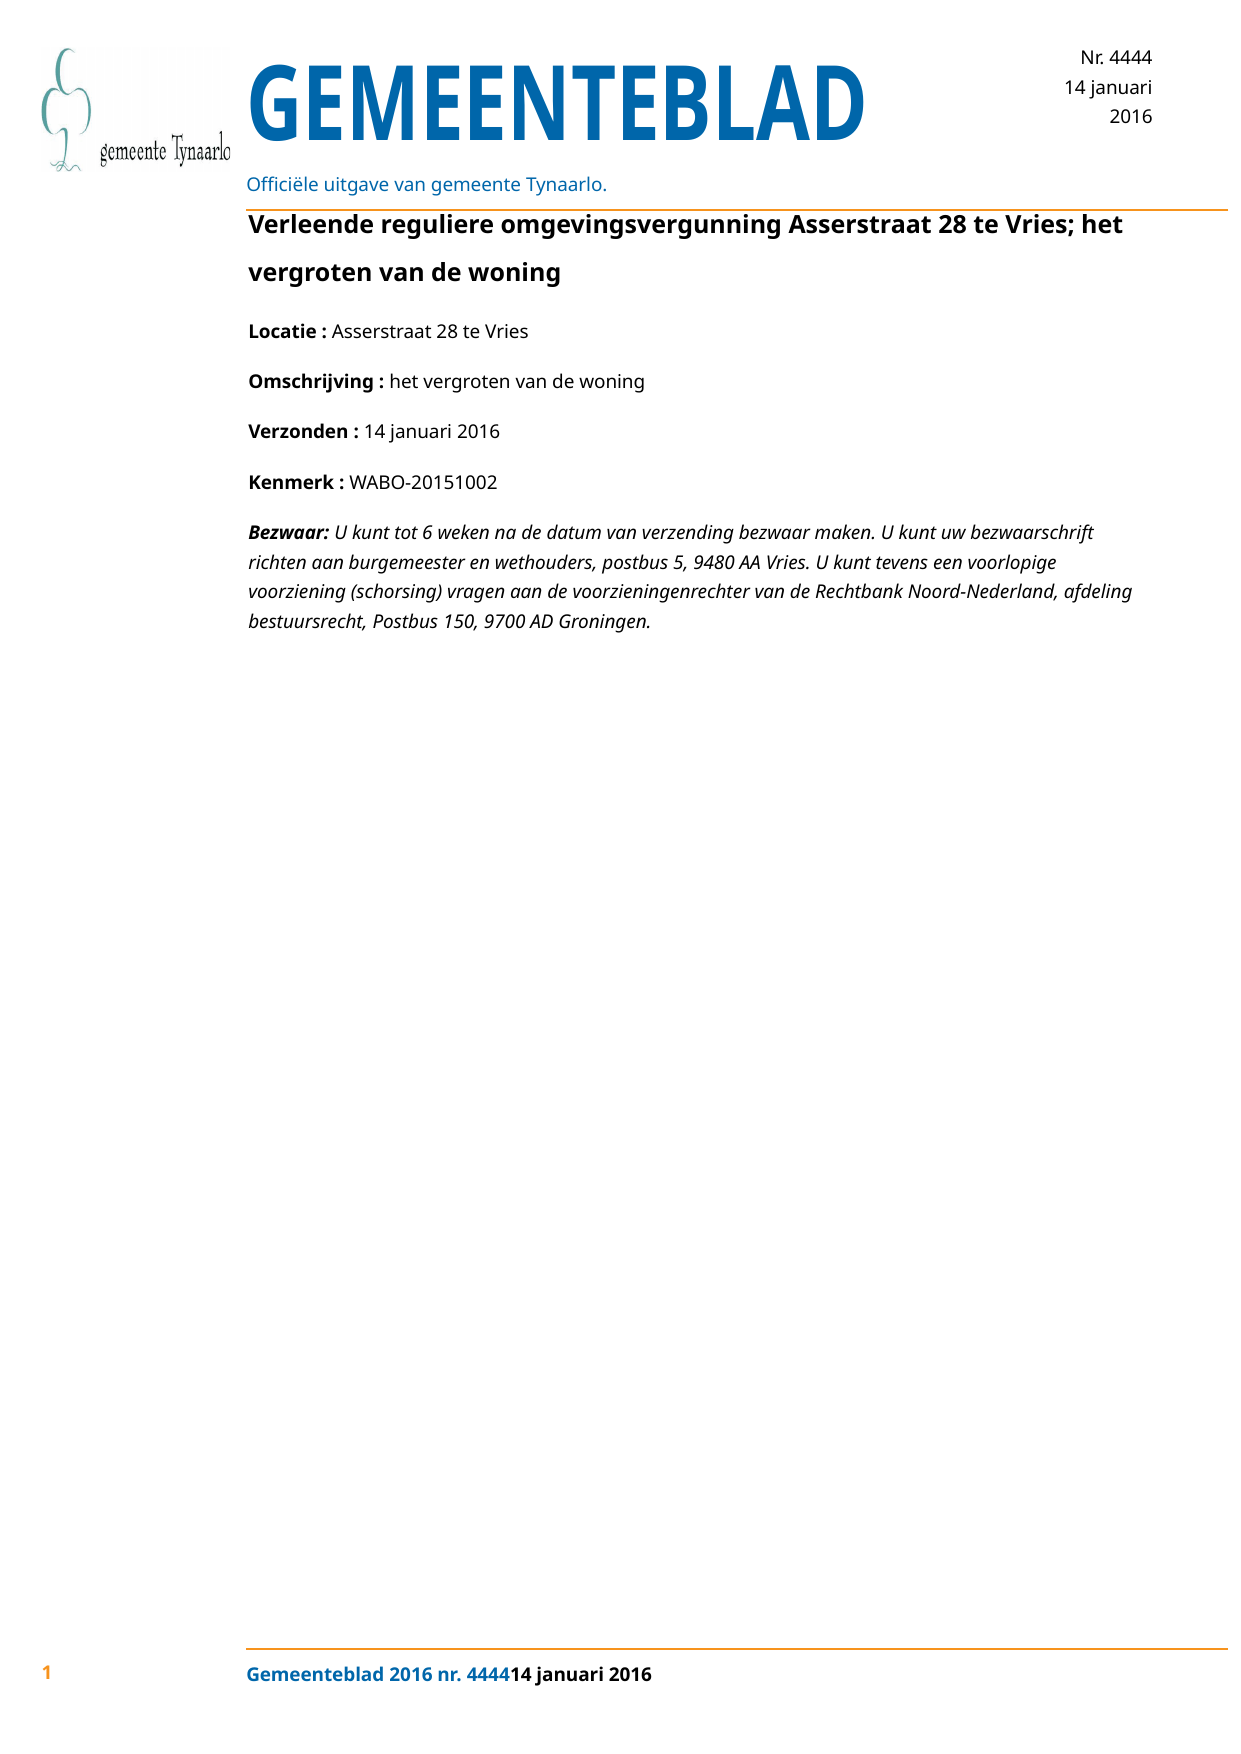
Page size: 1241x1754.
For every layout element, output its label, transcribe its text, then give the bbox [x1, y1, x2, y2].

picture [41, 47, 231, 172]
text Verleende reguliere omgevingsvergunning Asserstraat 28 te Vries; het vergroten van de woning [248, 211, 1152, 288]
text Bezwaar: U kunt tot 6 weken na de datum van verzending bezwaar maken. U kunt uw bezwaarschrift richten aan burgemeester en wethouders, postbus 5, 9480 AA Vries. U kunt tevens een voorlopige voorziening (schorsing) vragen aan de voorzieningenrechter van de Rechtbank Noord-Nederland, afdeling bestuursrecht, Postbus 150, 9700 AD Groningen. [248, 519, 1152, 634]
text Verzonden : 14 januari 2016 [248, 419, 1152, 444]
text Omschrijving : het vergroten van de woning [248, 368, 1152, 394]
text Locatie : Asserstraat 28 te Vries [248, 318, 1152, 344]
text Kenmerk : WABO-20151002 [248, 469, 1152, 495]
